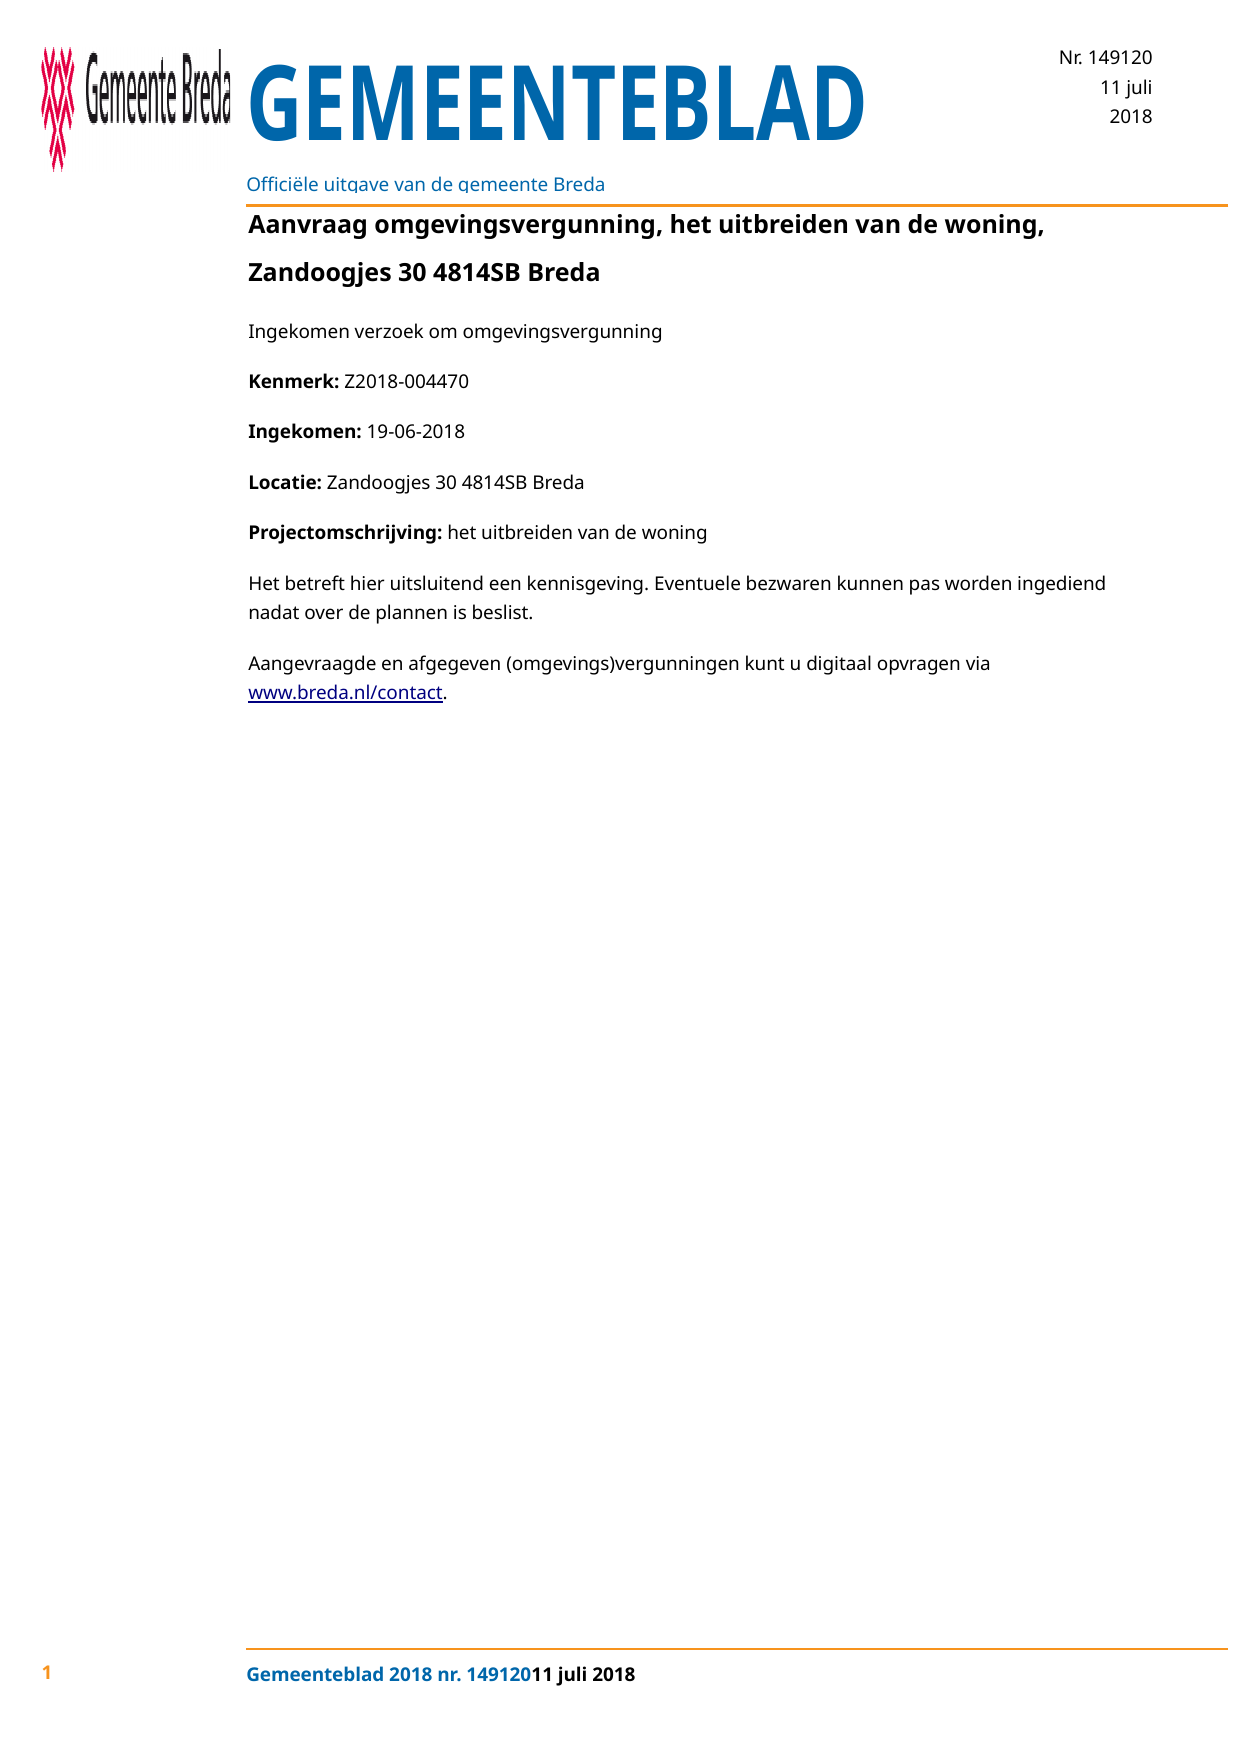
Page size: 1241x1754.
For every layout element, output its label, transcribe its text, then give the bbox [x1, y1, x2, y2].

text Aanvraag omgevingsvergunning, het uitbreiden van de woning, Zandoogjes 30 4814SB Breda [248, 207, 1152, 288]
text Het betreft hier uitsluitend een kennisgeving. Eventuele bezwaren kunnen pas worden ingediend nadat over de plannen is beslist. [248, 570, 1152, 625]
text Kenmerk: Z2018-004470 [248, 368, 1152, 394]
text Ingekomen: 19-06-2018 [248, 419, 1152, 444]
text Locatie: Zandoogjes 30 4814SB Breda [248, 469, 1152, 495]
picture [41, 47, 231, 172]
text Ingekomen verzoek om omgevingsvergunning [248, 318, 1152, 344]
text Aangevraagde en afgegeven (omgevings)vergunningen kunt u digitaal opvragen via www.breda.nl/contact. [248, 650, 1152, 705]
text Projectomschrijving: het uitbreiden van de woning [248, 519, 1152, 545]
